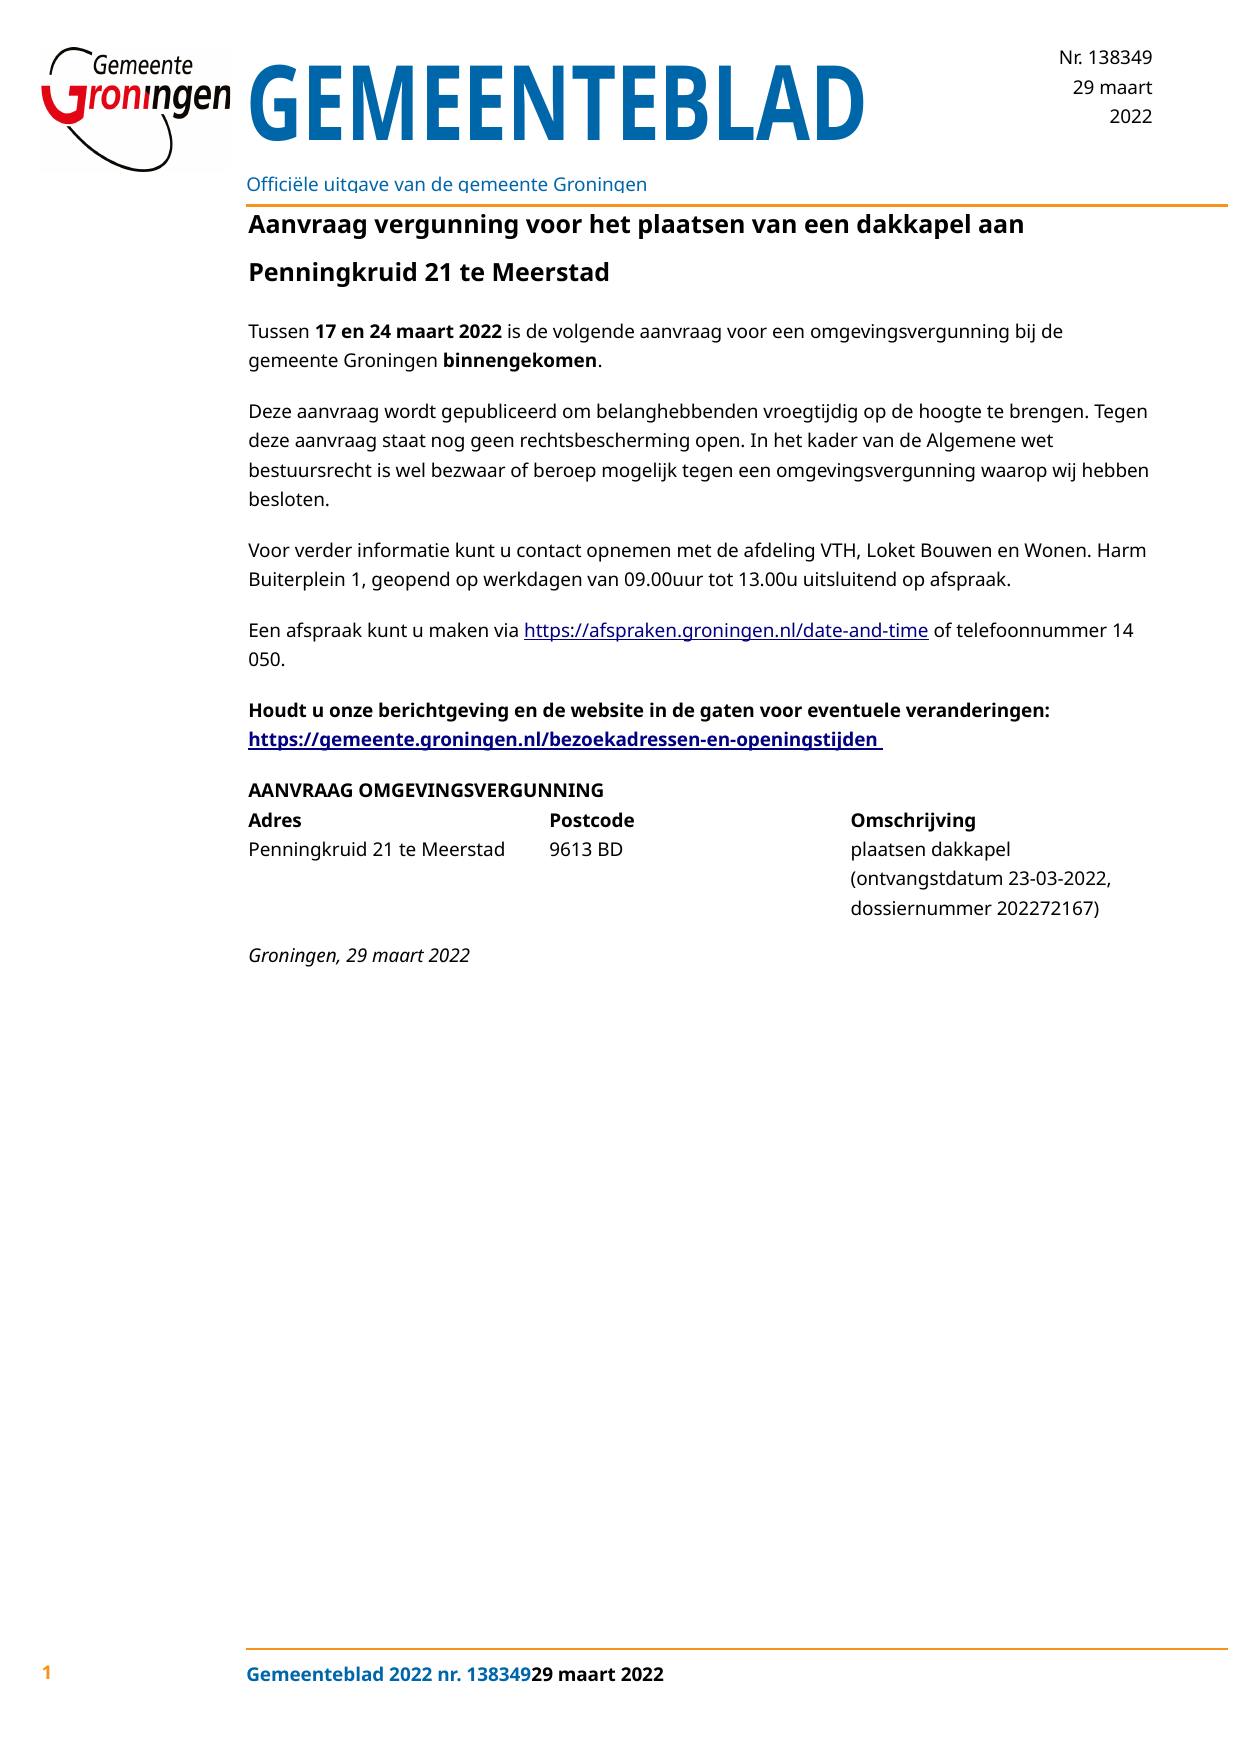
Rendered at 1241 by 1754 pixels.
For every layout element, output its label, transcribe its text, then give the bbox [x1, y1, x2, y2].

text Aanvraag vergunning voor het plaatsen van een dakkapel aan Penningkruid 21 te Meerstad [248, 207, 1152, 288]
text Deze aanvraag wordt gepubliceerd om belanghebbenden vroegtijdig op de hoogte te brengen. Tegen deze aanvraag staat nog geen rechtsbescherming open. In het kader van de Algemene wet bestuursrecht is wel bezwaar of beroep mogelijk tegen een omgevingsvergunning waarop wij hebben besloten. [248, 398, 1152, 512]
text AANVRAAG OMGEVINGSVERGUNNING [248, 777, 1152, 803]
table_header Adres [248, 807, 549, 832]
text Tussen 17 en 24 maart 2022 is de volgende aanvraag voor een omgevingsvergunning bij de gemeente Groningen binnengekomen. [248, 318, 1152, 373]
table_header Omschrijving [850, 807, 1152, 832]
table_header 9613 BD [549, 836, 850, 921]
picture [41, 47, 231, 172]
text Een afspraak kunt u maken via https://afspraken.groningen.nl/date-and-time of telefoonnummer 14 050. [248, 617, 1152, 672]
table_header Penningkruid 21 te Meerstad [248, 836, 549, 921]
text Voor verder informatie kunt u contact opnemen met de afdeling VTH, Loket Bouwen en Wonen. Harm Buiterplein 1, geopend op werkdagen van 09.00uur tot 13.00u uitsluitend op afspraak. [248, 537, 1152, 592]
table_header Postcode [549, 807, 850, 832]
table_header plaatsen dakkapel (ontvangstdatum 23-03-2022, dossiernummer 202272167) [850, 836, 1152, 921]
text Groningen, 29 maart 2022 [248, 942, 1152, 968]
text Houdt u onze berichtgeving en de website in de gaten voor eventuele veranderingen: https://gemeente.groningen.nl/bezoekadressen-en-openingstijden [248, 697, 1152, 752]
